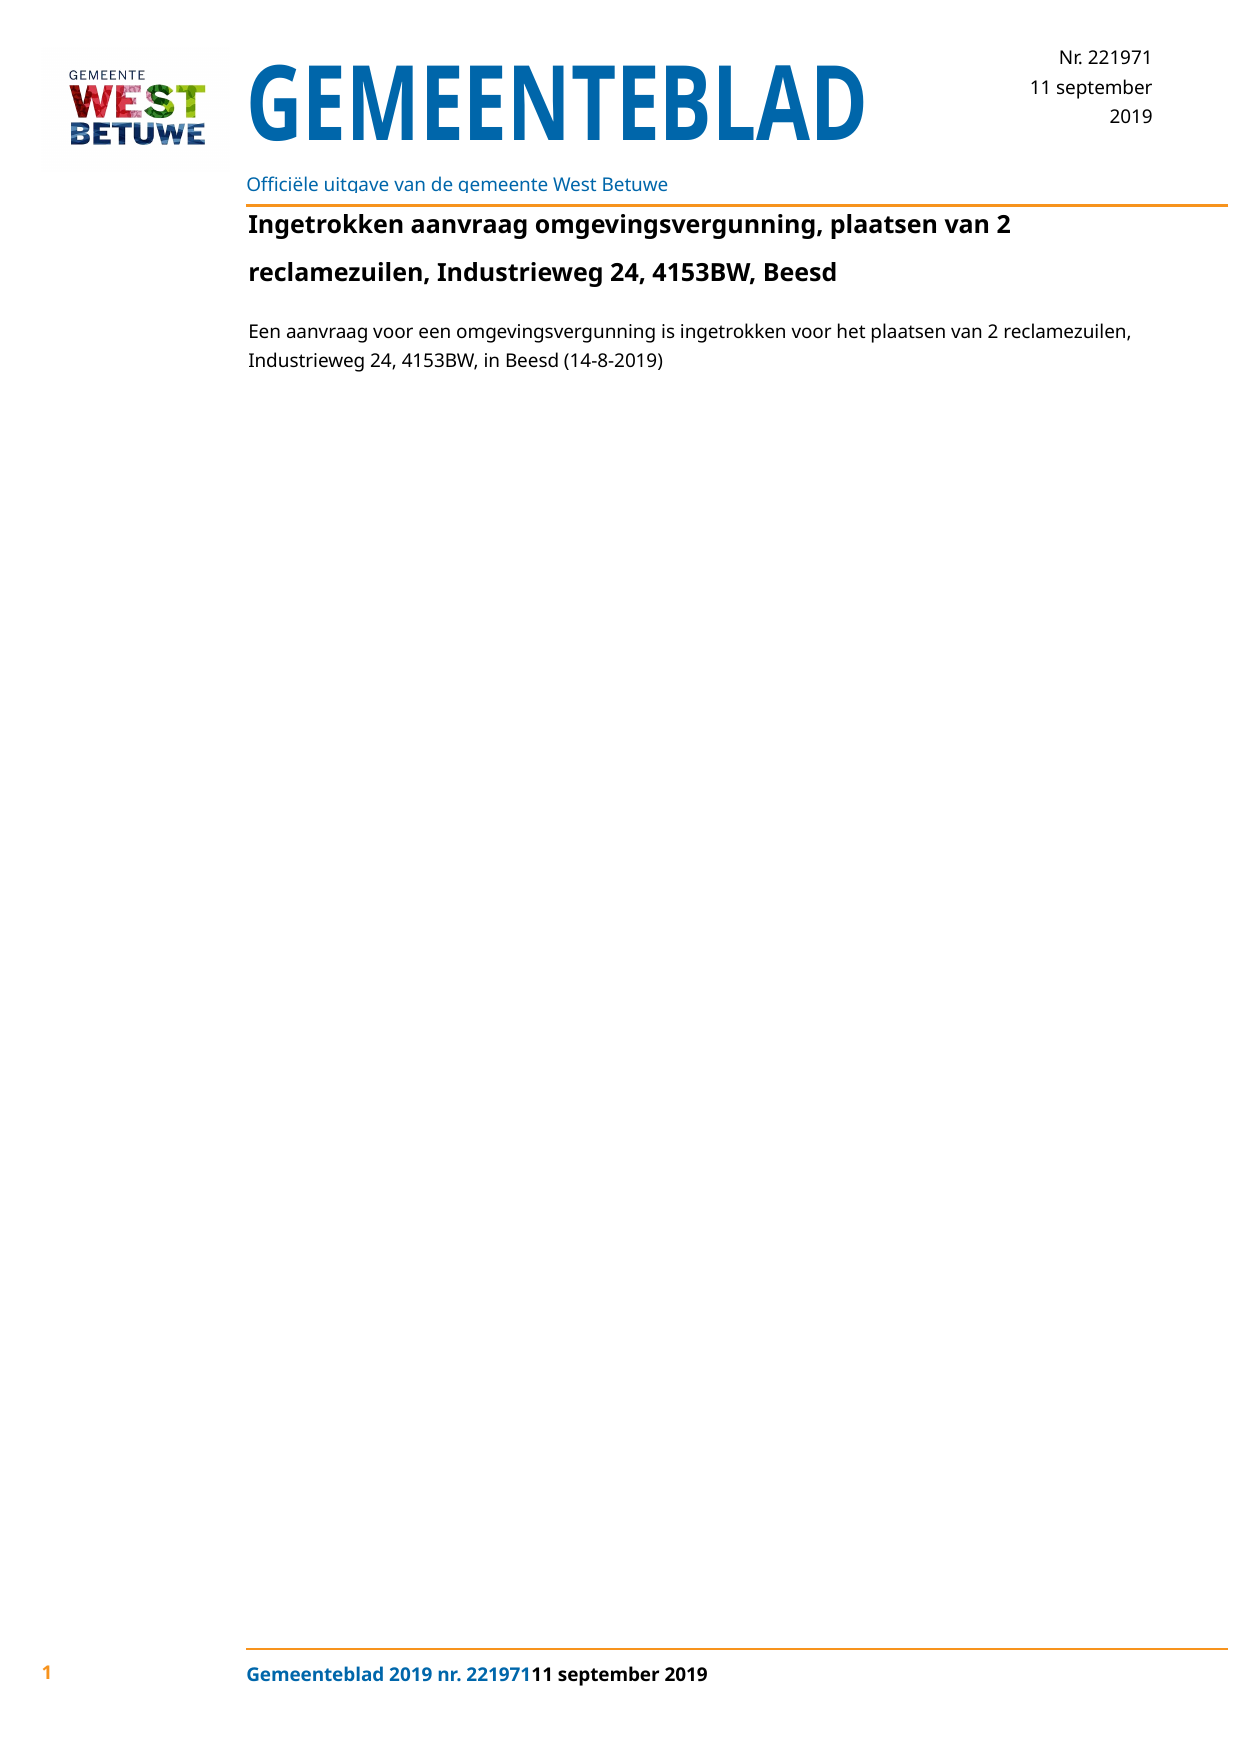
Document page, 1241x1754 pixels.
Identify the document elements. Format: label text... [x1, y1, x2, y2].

picture [41, 47, 231, 172]
text Een aanvraag voor een omgevingsvergunning is ingetrokken voor het plaatsen van 2 reclamezuilen, Industrieweg 24, 4153BW, in Beesd (14-8-2019) [248, 318, 1152, 373]
text Ingetrokken aanvraag omgevingsvergunning, plaatsen van 2 reclamezuilen, Industrieweg 24, 4153BW, Beesd [248, 207, 1152, 288]
